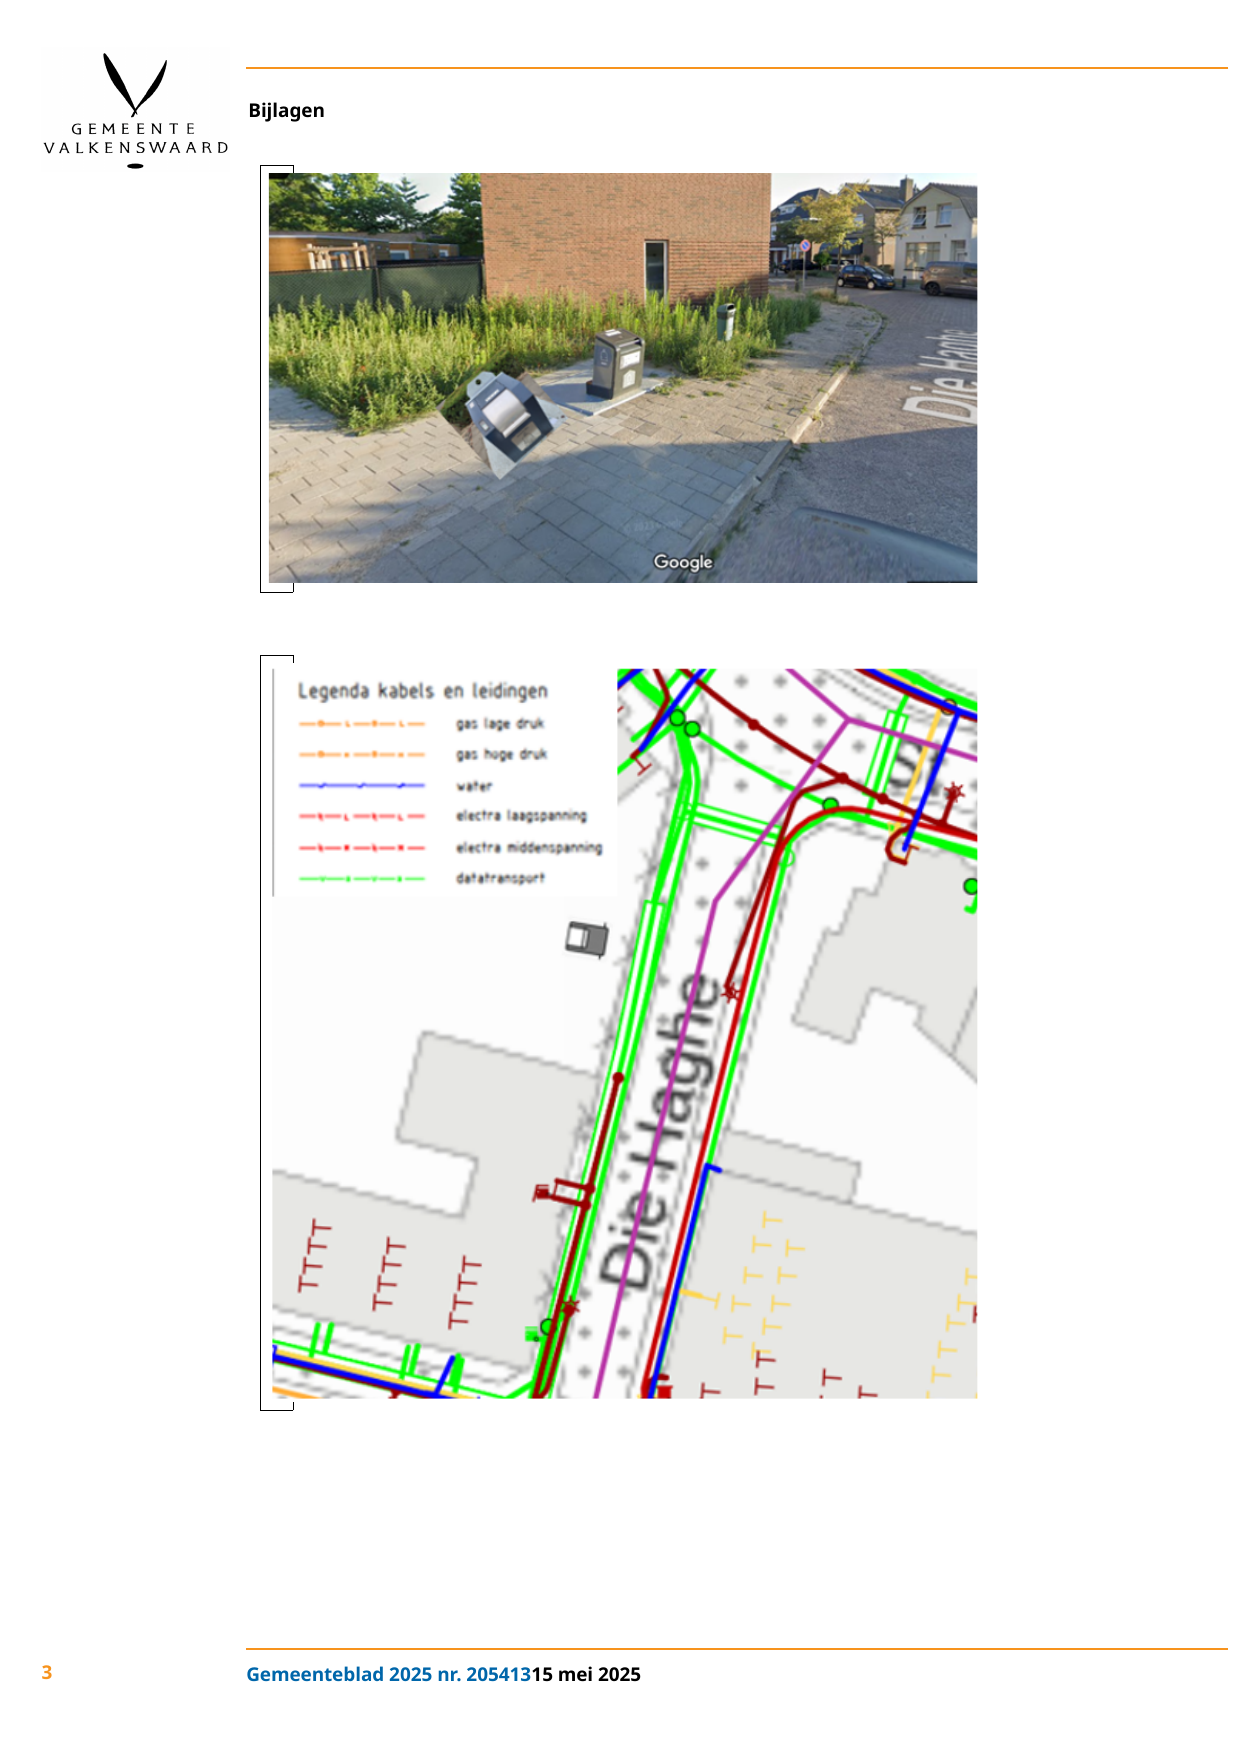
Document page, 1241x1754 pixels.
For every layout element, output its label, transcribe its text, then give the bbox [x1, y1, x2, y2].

text Bijlagen [248, 95, 1152, 123]
picture [268, 663, 978, 1402]
picture [41, 47, 231, 172]
picture [268, 173, 978, 583]
